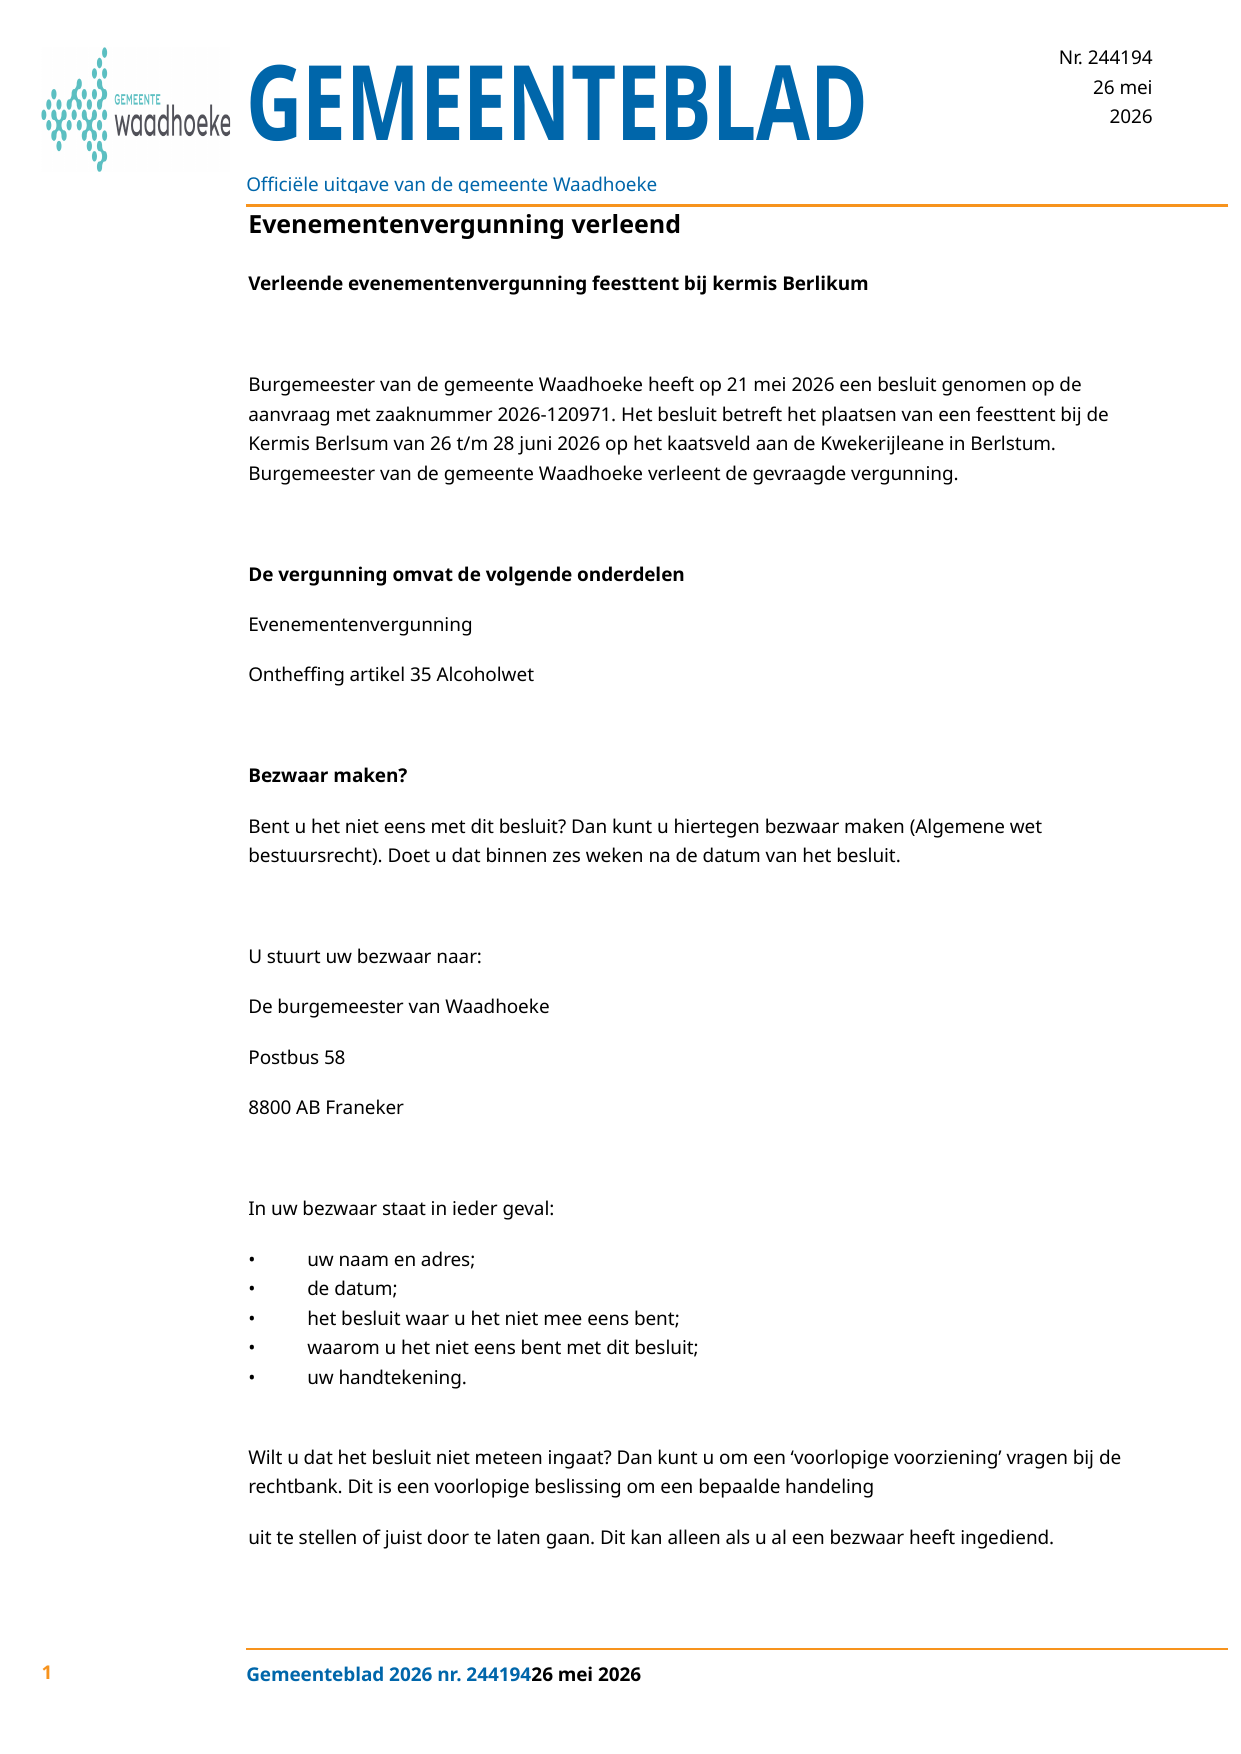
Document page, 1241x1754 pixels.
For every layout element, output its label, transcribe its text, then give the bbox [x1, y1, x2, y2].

text uit te stellen of juist door te laten gaan. Dit kan alleen als u al een bezwaar heeft ingediend. [248, 1524, 1152, 1550]
text Evenementenvergunning [248, 611, 1152, 637]
text Postbus 58 [248, 1044, 1152, 1070]
text Wilt u dat het besluit niet meteen ingaat? Dan kunt u om een ‘voorlopige voorziening’ vragen bij de rechtbank. Dit is een voorlopige beslissing om een bepaalde handeling [248, 1444, 1152, 1499]
text Evenementenvergunning verleend [248, 207, 1152, 241]
picture [41, 47, 231, 172]
list uw naam en adres; [248, 1246, 1152, 1271]
text De vergunning omvat de volgende onderdelen [248, 561, 1152, 586]
text U stuurt uw bezwaar naar: [248, 943, 1152, 969]
list waarom u het niet eens bent met dit besluit; [248, 1334, 1152, 1360]
text 8800 AB Franeker [248, 1094, 1152, 1120]
text De burgemeester van Waadhoeke [248, 994, 1152, 1019]
list het besluit waar u het niet mee eens bent; [248, 1305, 1152, 1331]
list de datum; [248, 1275, 1152, 1301]
text Bent u het niet eens met dit besluit? Dan kunt u hiertegen bezwaar maken (Algemene wet bestuursrecht). Doet u dat binnen zes weken na de datum van het besluit. [248, 813, 1152, 868]
list uw handtekening. [248, 1364, 1152, 1390]
text Bezwaar maken? [248, 762, 1152, 788]
text Burgemeester van de gemeente Waadhoeke heeft op 21 mei 2026 een besluit genomen op de aanvraag met zaaknummer 2026-120971. Het besluit betreft het plaatsen van een feesttent bij de Kermis Berlsum van 26 t/m 28 juni 2026 op het kaatsveld aan de Kwekerijleane in Berlstum. Burgemeester van de gemeente Waadhoeke verleent de gevraagde vergunning. [248, 371, 1152, 486]
text Ontheffing artikel 35 Alcoholwet [248, 662, 1152, 687]
text Verleende evenementenvergunning feesttent bij kermis Berlikum [248, 270, 1152, 296]
text In uw bezwaar staat in ieder geval: [248, 1195, 1152, 1221]
